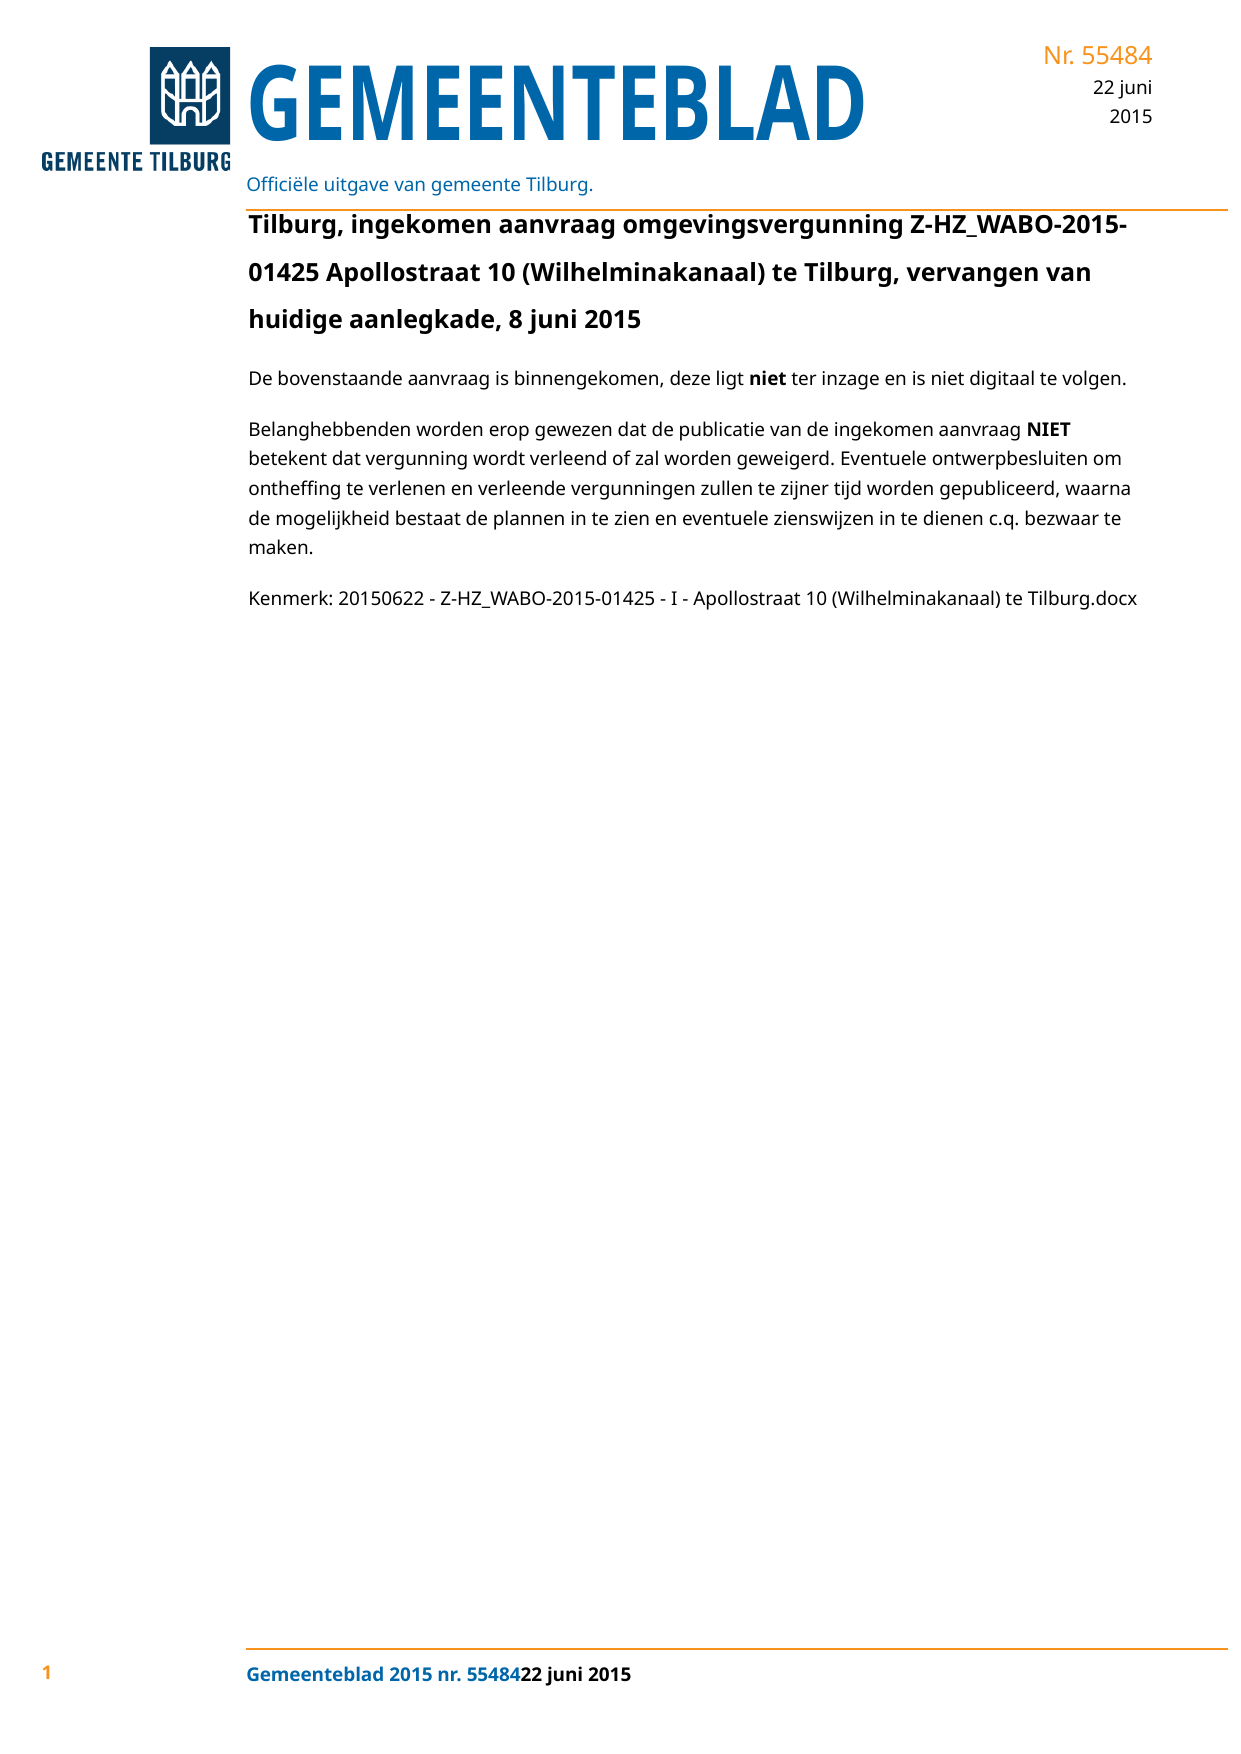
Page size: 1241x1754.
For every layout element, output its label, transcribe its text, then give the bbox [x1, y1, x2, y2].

text Tilburg, ingekomen aanvraag omgevingsvergunning Z-HZ_WABO-2015-01425 Apollostraat 10 (Wilhelminakanaal) te Tilburg, vervangen van huidige aanlegkade, 8 juni 2015 [248, 211, 1152, 336]
text Kenmerk: 20150622 - Z-HZ_WABO-2015-01425 - I - Apollostraat 10 (Wilhelminakanaal) te Tilburg.docx [248, 585, 1152, 610]
picture [41, 47, 231, 172]
text De bovenstaande aanvraag is binnengekomen, deze ligt niet ter inzage en is niet digitaal te volgen. [248, 366, 1152, 391]
text Belanghebbenden worden erop gewezen dat de publicatie van de ingekomen aanvraag NIET betekent dat vergunning wordt verleend of zal worden geweigerd. Eventuele ontwerpbesluiten om ontheffing te verlenen en verleende vergunningen zullen te zijner tijd worden gepubliceerd, waarna de mogelijkheid bestaat de plannen in te zien en eventuele zienswijzen in te dienen c.q. bezwaar te maken. [248, 416, 1152, 560]
